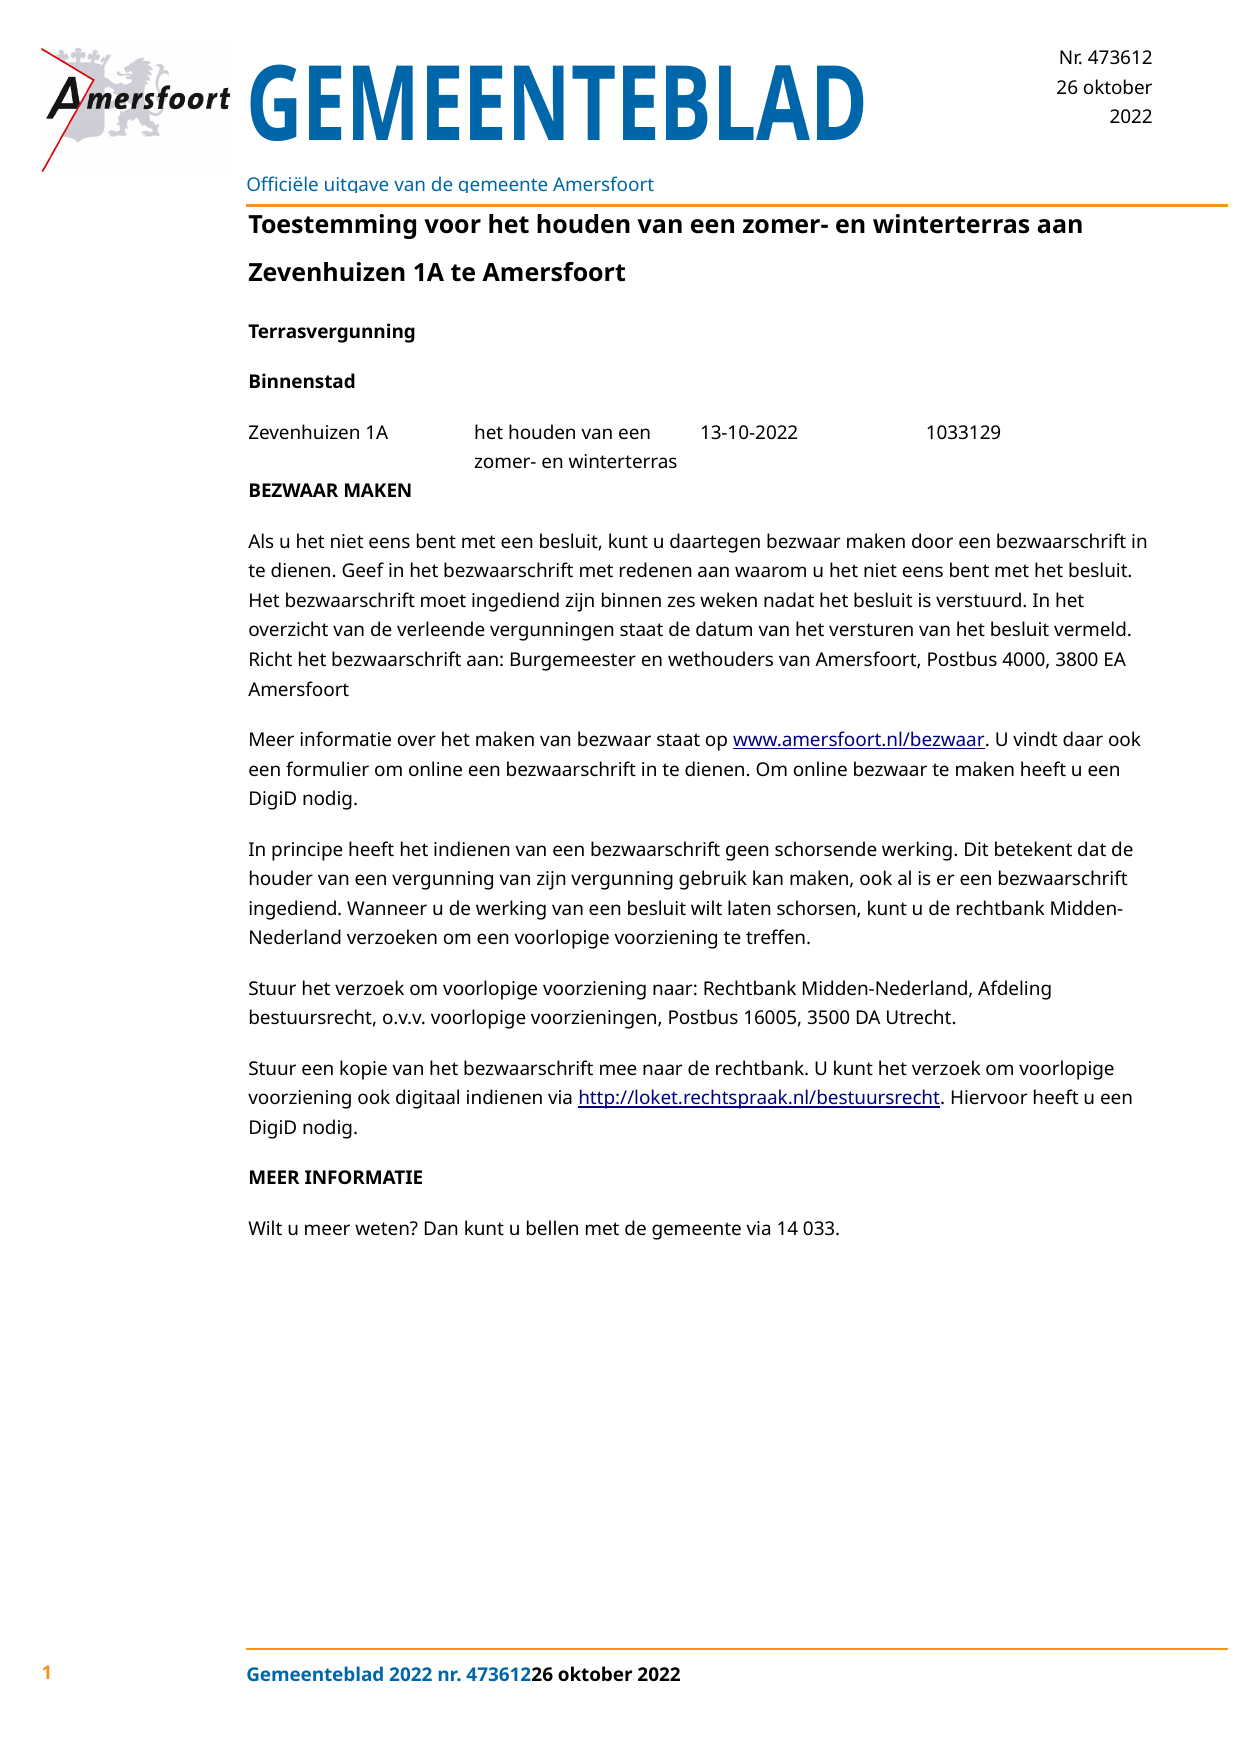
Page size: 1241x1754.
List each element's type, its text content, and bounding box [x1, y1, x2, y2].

table_header het houden van een zomer- en winterterras [474, 419, 700, 474]
text BEZWAAR MAKEN [248, 477, 1152, 503]
text Als u het niet eens bent met een besluit, kunt u daartegen bezwaar maken door een bezwaarschrift in te dienen. Geef in het bezwaarschrift met redenen aan waarom u het niet eens bent met het besluit. Het bezwaarschrift moet ingediend zijn binnen zes weken nadat het besluit is verstuurd. In het overzicht van de verleende vergunningen staat de datum van het versturen van het besluit vermeld. Richt het bezwaarschrift aan: Burgemeester en wethouders van Amersfoort, Postbus 4000, 3800 EA Amersfoort [248, 528, 1152, 701]
text Terrasvergunning [248, 318, 1152, 344]
table_header Zevenhuizen 1A [248, 419, 474, 474]
text Stuur een kopie van het bezwaarschrift mee naar de rechtbank. U kunt het verzoek om voorlopige voorziening ook digitaal indienen via http://loket.rechtspraak.nl/bestuursrecht. Hiervoor heeft u een DigiD nodig. [248, 1055, 1152, 1140]
text Stuur het verzoek om voorlopige voorziening naar: Rechtbank Midden-Nederland, Afdeling bestuursrecht, o.v.v. voorlopige voorzieningen, Postbus 16005, 3500 DA Utrecht. [248, 975, 1152, 1030]
text Binnenstad [248, 368, 1152, 394]
text Wilt u meer weten? Dan kunt u bellen met de gemeente via 14 033. [248, 1215, 1152, 1241]
text In principe heeft het indienen van een bezwaarschrift geen schorsende werking. Dit betekent dat de houder van een vergunning van zijn vergunning gebruik kan maken, ook al is er een bezwaarschrift ingediend. Wanneer u de werking van een besluit wilt laten schorsen, kunt u de rechtbank Midden-Nederland verzoeken om een voorlopige voorziening te treffen. [248, 836, 1152, 950]
text MEER INFORMATIE [248, 1164, 1152, 1190]
table_header 13-10-2022 [700, 419, 926, 474]
text Meer informatie over het maken van bezwaar staat op www.amersfoort.nl/bezwaar. U vindt daar ook een formulier om online een bezwaarschrift in te dienen. Om online bezwaar te maken heeft u een DigiD nodig. [248, 726, 1152, 811]
table_header 1033129 [926, 419, 1152, 474]
text Toestemming voor het houden van een zomer- en winterterras aan Zevenhuizen 1A te Amersfoort [248, 207, 1152, 288]
picture [41, 47, 231, 172]
